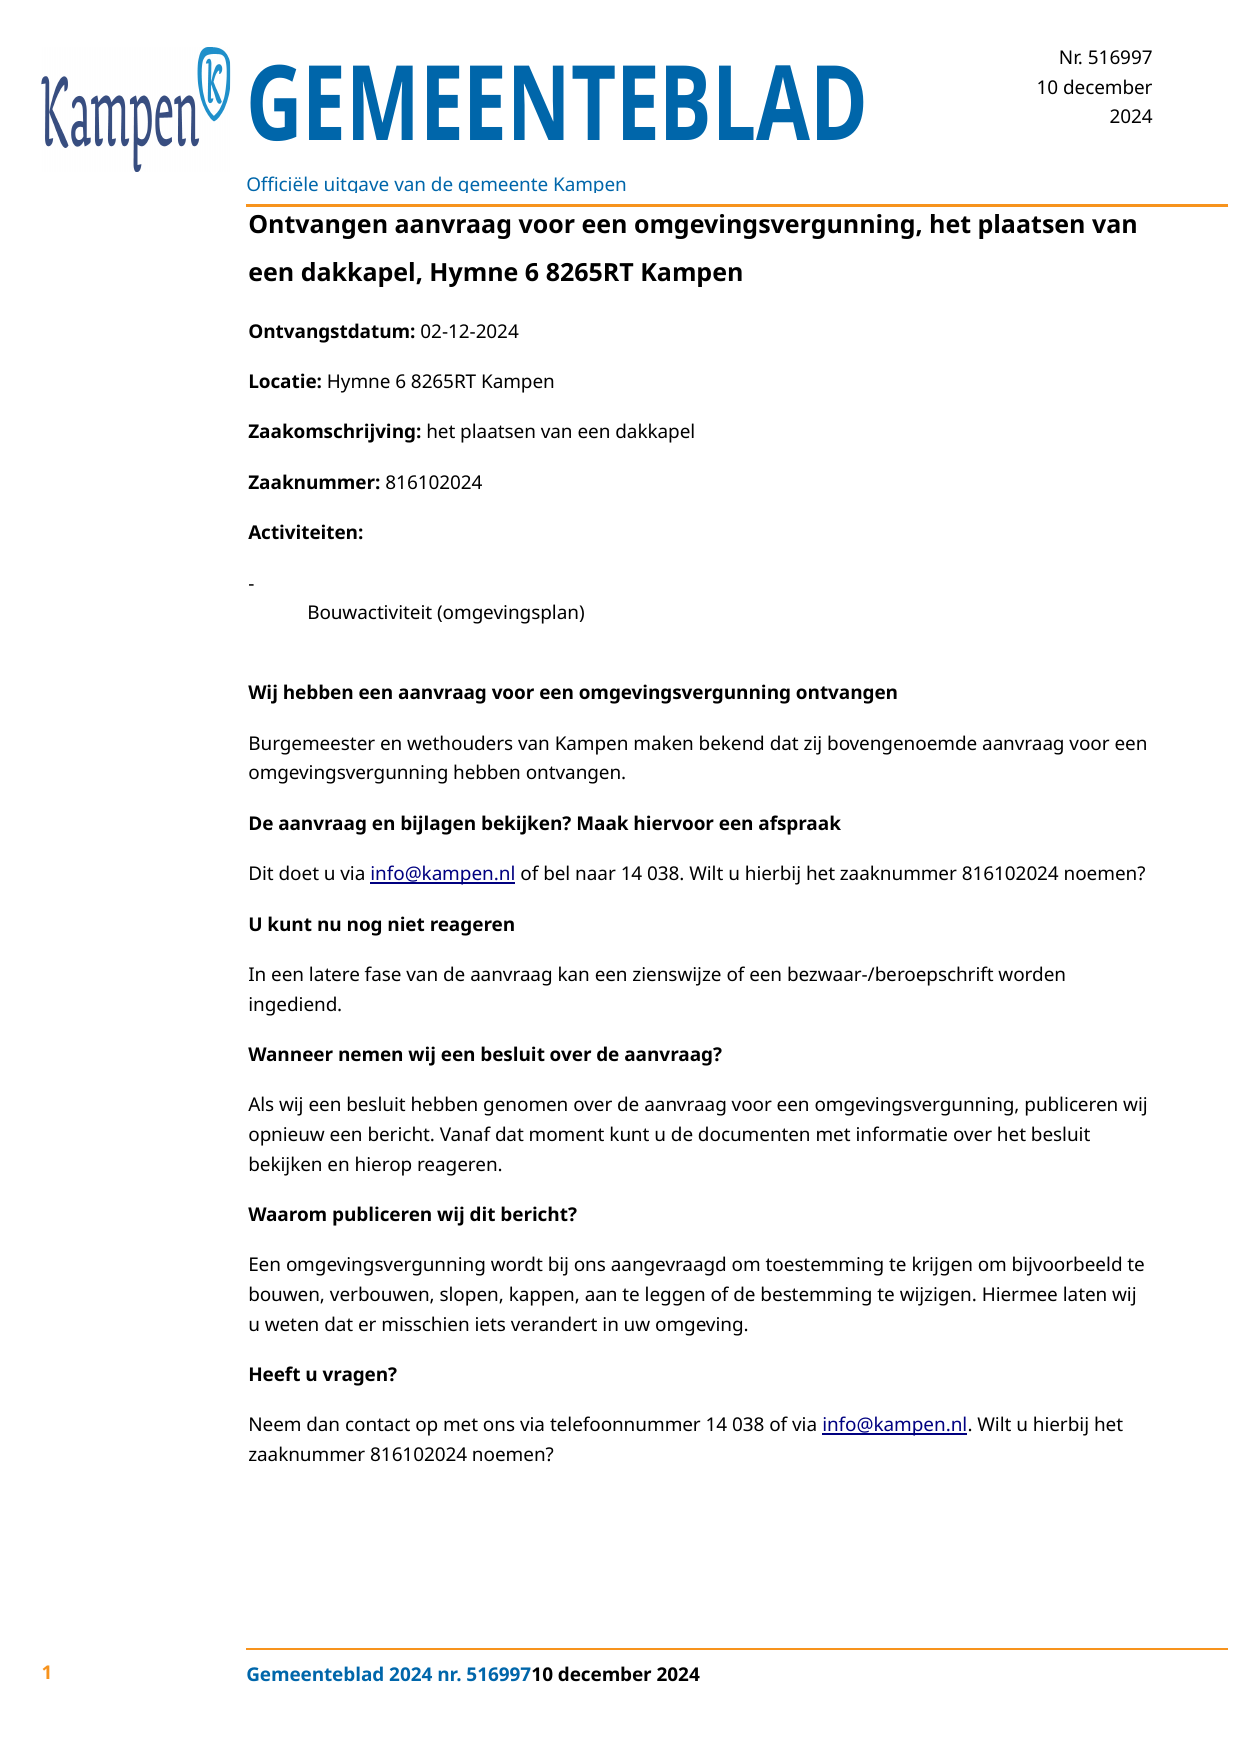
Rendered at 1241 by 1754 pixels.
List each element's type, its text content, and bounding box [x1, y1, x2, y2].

text Dit doet u via info@kampen.nl of bel naar 14 038. Wilt u hierbij het zaaknummer 816102024 noemen? [248, 860, 1152, 886]
text Zaaknummer: 816102024 [248, 469, 1152, 495]
text Zaakomschrijving: het plaatsen van een dakkapel [248, 419, 1152, 444]
text Wanneer nemen wij een besluit over de aanvraag? [248, 1041, 1152, 1067]
text Waarom publiceren wij dit bericht? [248, 1201, 1152, 1227]
text Activiteiten: [248, 519, 1152, 545]
text Burgemeester en wethouders van Kampen maken bekend dat zij bovengenoemde aanvraag voor een omgevingsvergunning hebben ontvangen. [248, 730, 1152, 785]
list Bouwactiviteit (omgevingsplan) [248, 599, 1152, 625]
text Locatie: Hymne 6 8265RT Kampen [248, 368, 1152, 394]
text Heeft u vragen? [248, 1361, 1152, 1387]
text U kunt nu nog niet reageren [248, 911, 1152, 937]
text Wij hebben een aanvraag voor een omgevingsvergunning ontvangen [248, 679, 1152, 705]
text Een omgevingsvergunning wordt bij ons aangevraagd om toestemming te krijgen om bijvoorbeeld te bouwen, verbouwen, slopen, kappen, aan te leggen of de bestemming te wijzigen. Hiermee laten wij u weten dat er misschien iets verandert in uw omgeving. [248, 1252, 1152, 1337]
text Neem dan contact op met ons via telefoonnummer 14 038 of via info@kampen.nl. Wilt u hierbij het zaaknummer 816102024 noemen? [248, 1412, 1152, 1467]
text Als wij een besluit hebben genomen over de aanvraag voor een omgevingsvergunning, publiceren wij opnieuw een bericht. Vanaf dat moment kunt u de documenten met informatie over het besluit bekijken en hierop reageren. [248, 1092, 1152, 1177]
picture [41, 47, 231, 172]
text In een latere fase van de aanvraag kan een zienswijze of een bezwaar-/beroepschrift worden ingediend. [248, 961, 1152, 1017]
text Ontvangen aanvraag voor een omgevingsvergunning, het plaatsen van een dakkapel, Hymne 6 8265RT Kampen [248, 207, 1152, 288]
text De aanvraag en bijlagen bekijken? Maak hiervoor een afspraak [248, 810, 1152, 836]
text Ontvangstdatum: 02-12-2024 [248, 318, 1152, 344]
